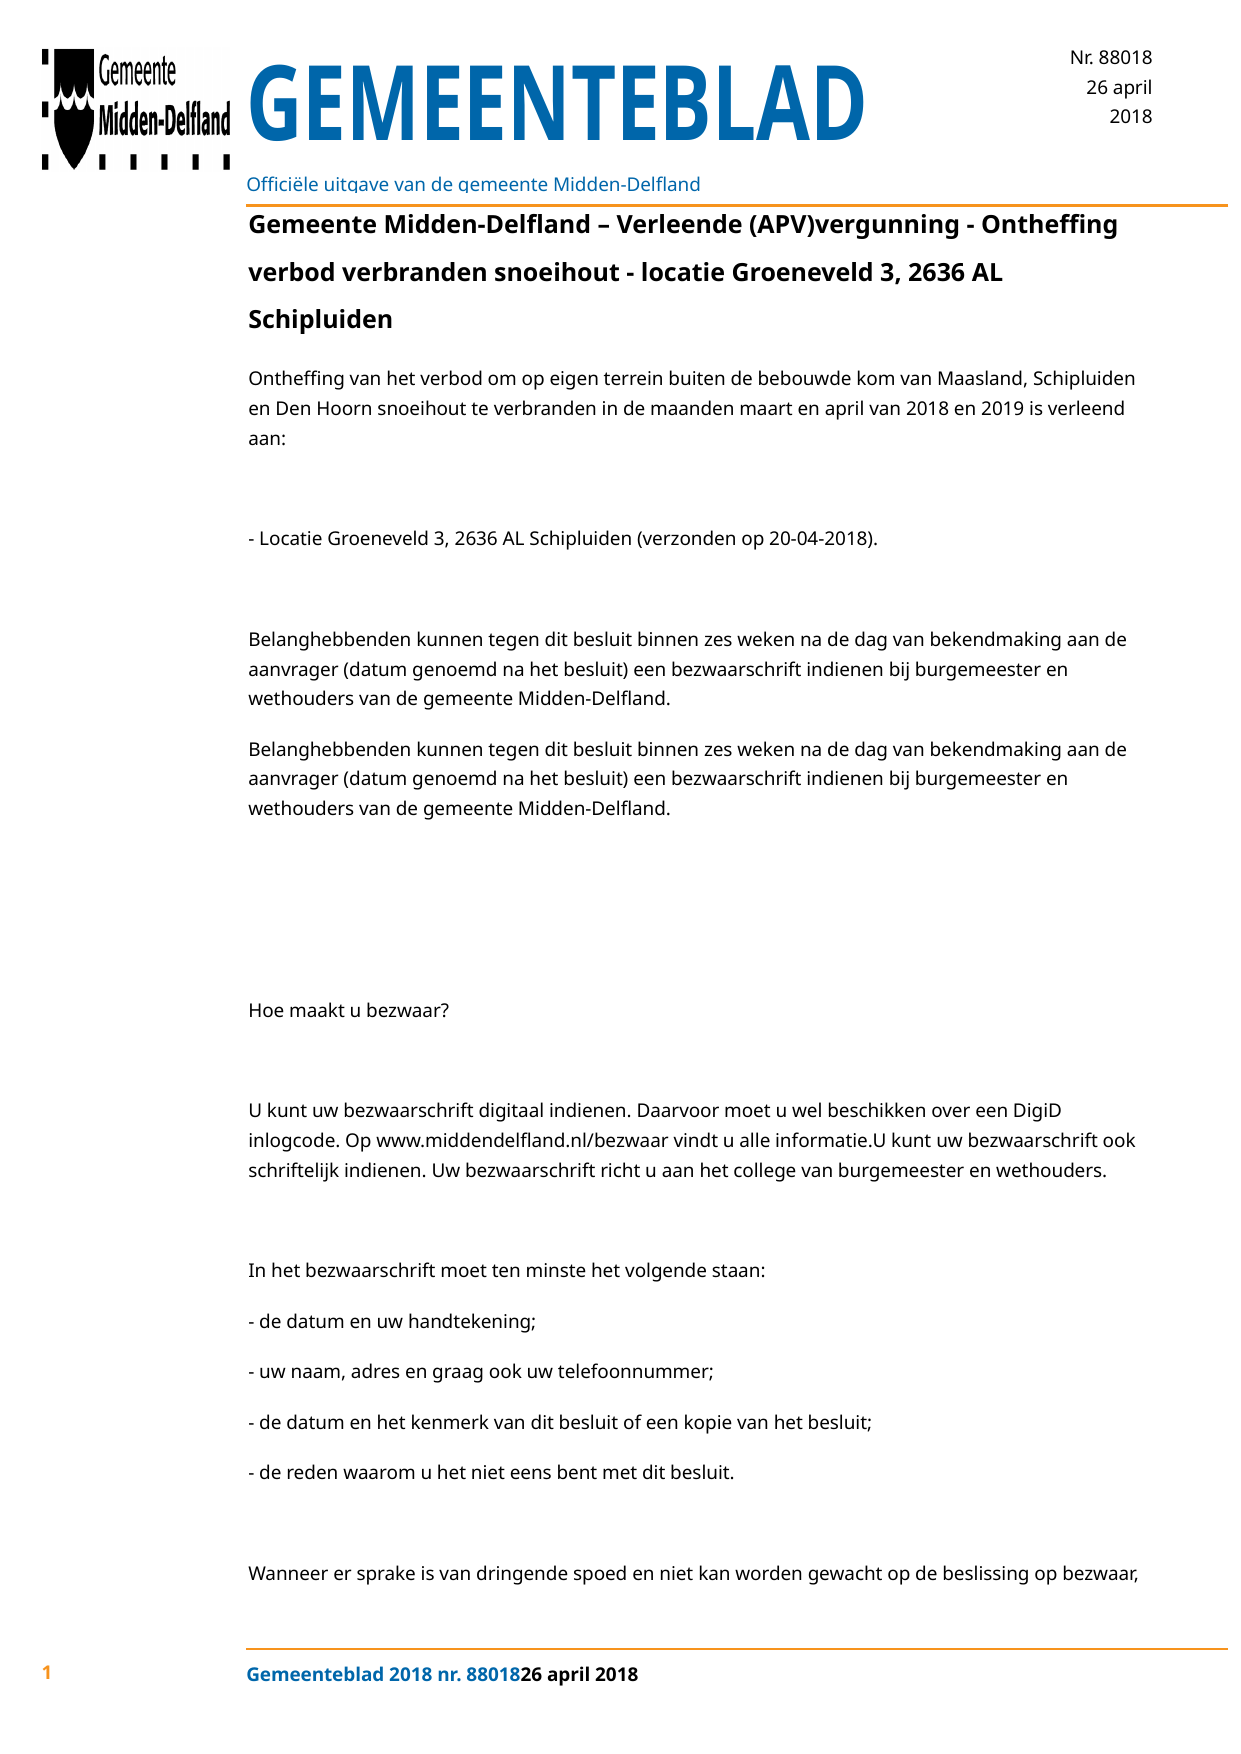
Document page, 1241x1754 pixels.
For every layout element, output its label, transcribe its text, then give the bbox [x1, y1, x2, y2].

text - Locatie Groeneveld 3, 2636 AL Schipluiden (verzonden op 20-04-2018). [248, 526, 1152, 551]
picture [41, 47, 231, 172]
text U kunt uw bezwaarschrift digitaal indienen. Daarvoor moet u wel beschikken over een DigiD inlogcode. Op www.middendelfland.nl/bezwaar vindt u alle informatie.U kunt uw bezwaarschrift ook schriftelijk indienen. Uw bezwaarschrift richt u aan het college van burgemeester en wethouders. [248, 1098, 1152, 1182]
text Ontheffing van het verbod om op eigen terrein buiten de bebouwde kom van Maasland, Schipluiden en Den Hoorn snoeihout te verbranden in de maanden maart en april van 2018 en 2019 is verleend aan: [248, 366, 1152, 450]
text - de datum en het kenmerk van dit besluit of een kopie van het besluit; [248, 1409, 1152, 1434]
text - uw naam, adres en graag ook uw telefoonnummer; [248, 1358, 1152, 1384]
text ​Wanneer er sprake is van dringende spoed en niet kan worden gewacht op de beslissing op bezwaar, [248, 1560, 1152, 1586]
text Belanghebbenden kunnen tegen dit besluit binnen zes weken na de dag van bekendmaking aan de aanvrager (datum genoemd na het besluit) een bezwaarschrift indienen bij burgemeester en wethouders van de gemeente Midden-Delfland. [248, 736, 1152, 821]
text Belanghebbenden kunnen tegen dit besluit binnen zes weken na de dag van bekendmaking aan de aanvrager (datum genoemd na het besluit) een bezwaarschrift indienen bij burgemeester en wethouders van de gemeente Midden-Delfland. [248, 626, 1152, 711]
text - de datum en uw handtekening; [248, 1308, 1152, 1334]
text In het bezwaarschrift moet ten minste het volgende staan: [248, 1258, 1152, 1283]
text Hoe maakt u bezwaar? [248, 997, 1152, 1022]
text Gemeente Midden-Delfland – Verleende (APV)vergunning - Ontheffing verbod verbranden snoeihout - locatie Groeneveld 3, 2636 AL Schipluiden [248, 207, 1152, 336]
text ​ [248, 896, 1152, 922]
text - de reden waarom u het niet eens bent met dit besluit. [248, 1459, 1152, 1485]
